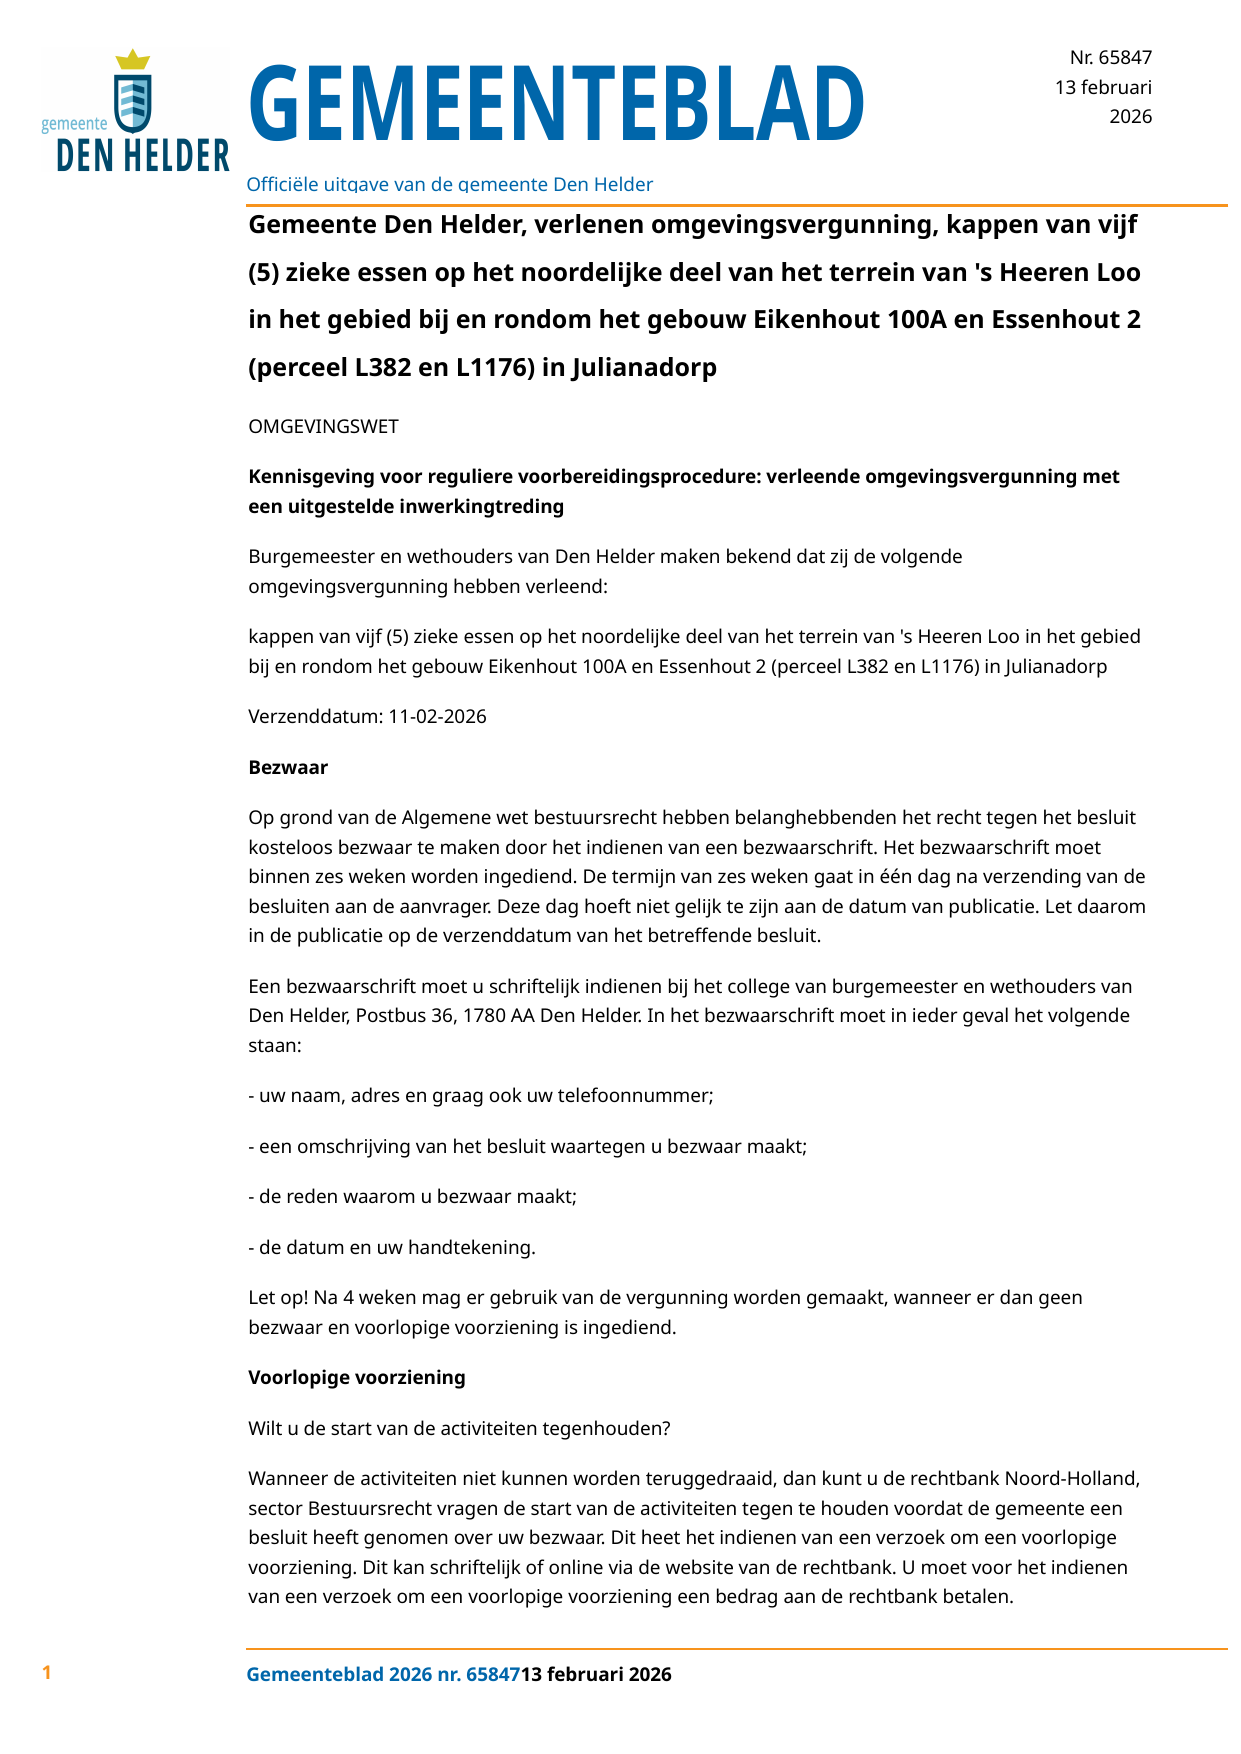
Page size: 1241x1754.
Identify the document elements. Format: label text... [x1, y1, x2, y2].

text Verzenddatum: 11-02-2026 [248, 703, 1152, 729]
text OMGEVINGSWET [248, 413, 1152, 439]
picture [63, 144, 68, 165]
picture [41, 47, 231, 172]
text Op grond van de Algemene wet bestuursrecht hebben belanghebbenden het recht tegen het besluit kosteloos bezwaar te maken door het indienen van een bezwaarschrift. Het bezwaarschrift moet binnen zes weken worden ingediend. De termijn van zes weken gaat in één dag na verzending van de besluiten aan de aanvrager. Deze dag hoeft niet gelijk te zijn aan de datum van publicatie. Let daarom in de publicatie op de verzenddatum van het betreffende besluit. [248, 804, 1152, 948]
text - de reden waarom u bezwaar maakt; [248, 1183, 1152, 1209]
text Burgemeester en wethouders van Den Helder maken bekend dat zij de volgende omgevingsvergunning hebben verleend: [248, 543, 1152, 599]
text Gemeente Den Helder, verlenen omgevingsvergunning, kappen van vijf (5) zieke essen op het noordelijke deel van het terrein van 's Heeren Loo in het gebied bij en rondom het gebouw Eikenhout 100A en Essenhout 2 (perceel L382 en L1176) in Julianadorp [248, 207, 1152, 384]
text Bezwaar [248, 754, 1152, 780]
text Wanneer de activiteiten niet kunnen worden teruggedraaid, dan kunt u de rechtbank Noord-Holland, sector Bestuursrecht vragen de start van de activiteiten tegen te houden voordat de gemeente een besluit heeft genomen over uw bezwaar. Dit heet het indienen van een verzoek om een voorlopige voorziening. Dit kan schriftelijk of online via de website van de rechtbank. U moet voor het indienen van een verzoek om een voorlopige voorziening een bedrag aan de rechtbank betalen. [248, 1465, 1152, 1609]
picture [220, 160, 224, 172]
text Let op! Na 4 weken mag er gebruik van de vergunning worden gemaakt, wanneer er dan geen bezwaar en voorlopige voorziening is ingediend. [248, 1284, 1152, 1340]
picture [100, 154, 106, 172]
text - de datum en uw handtekening. [248, 1234, 1152, 1260]
text Een bezwaarschrift moet u schriftelijk indienen bij het college van burgemeester en wethouders van Den Helder, Postbus 36, 1780 AA Den Helder. In het bezwaarschrift moet in ieder geval het volgende staan: [248, 973, 1152, 1058]
text Kennisgeving voor reguliere voorbereidingsprocedure: verleende omgevingsvergunning met een uitgestelde inwerkingtreding [248, 463, 1152, 519]
picture [130, 157, 135, 172]
text kappen van vijf (5) zieke essen op het noordelijke deel van het terrein van 's Heeren Loo in het gebied bij en rondom het gebouw Eikenhout 100A en Essenhout 2 (perceel L382 en L1176) in Julianadorp [248, 623, 1152, 679]
text Wilt u de start van de activiteiten tegenhouden? [248, 1415, 1152, 1441]
picture [182, 144, 187, 165]
text - uw naam, adres en graag ook uw telefoonnummer; [248, 1083, 1152, 1108]
text - een omschrijving van het besluit waartegen u bezwaar maakt; [248, 1133, 1152, 1159]
text Voorlopige voorziening [248, 1364, 1152, 1390]
